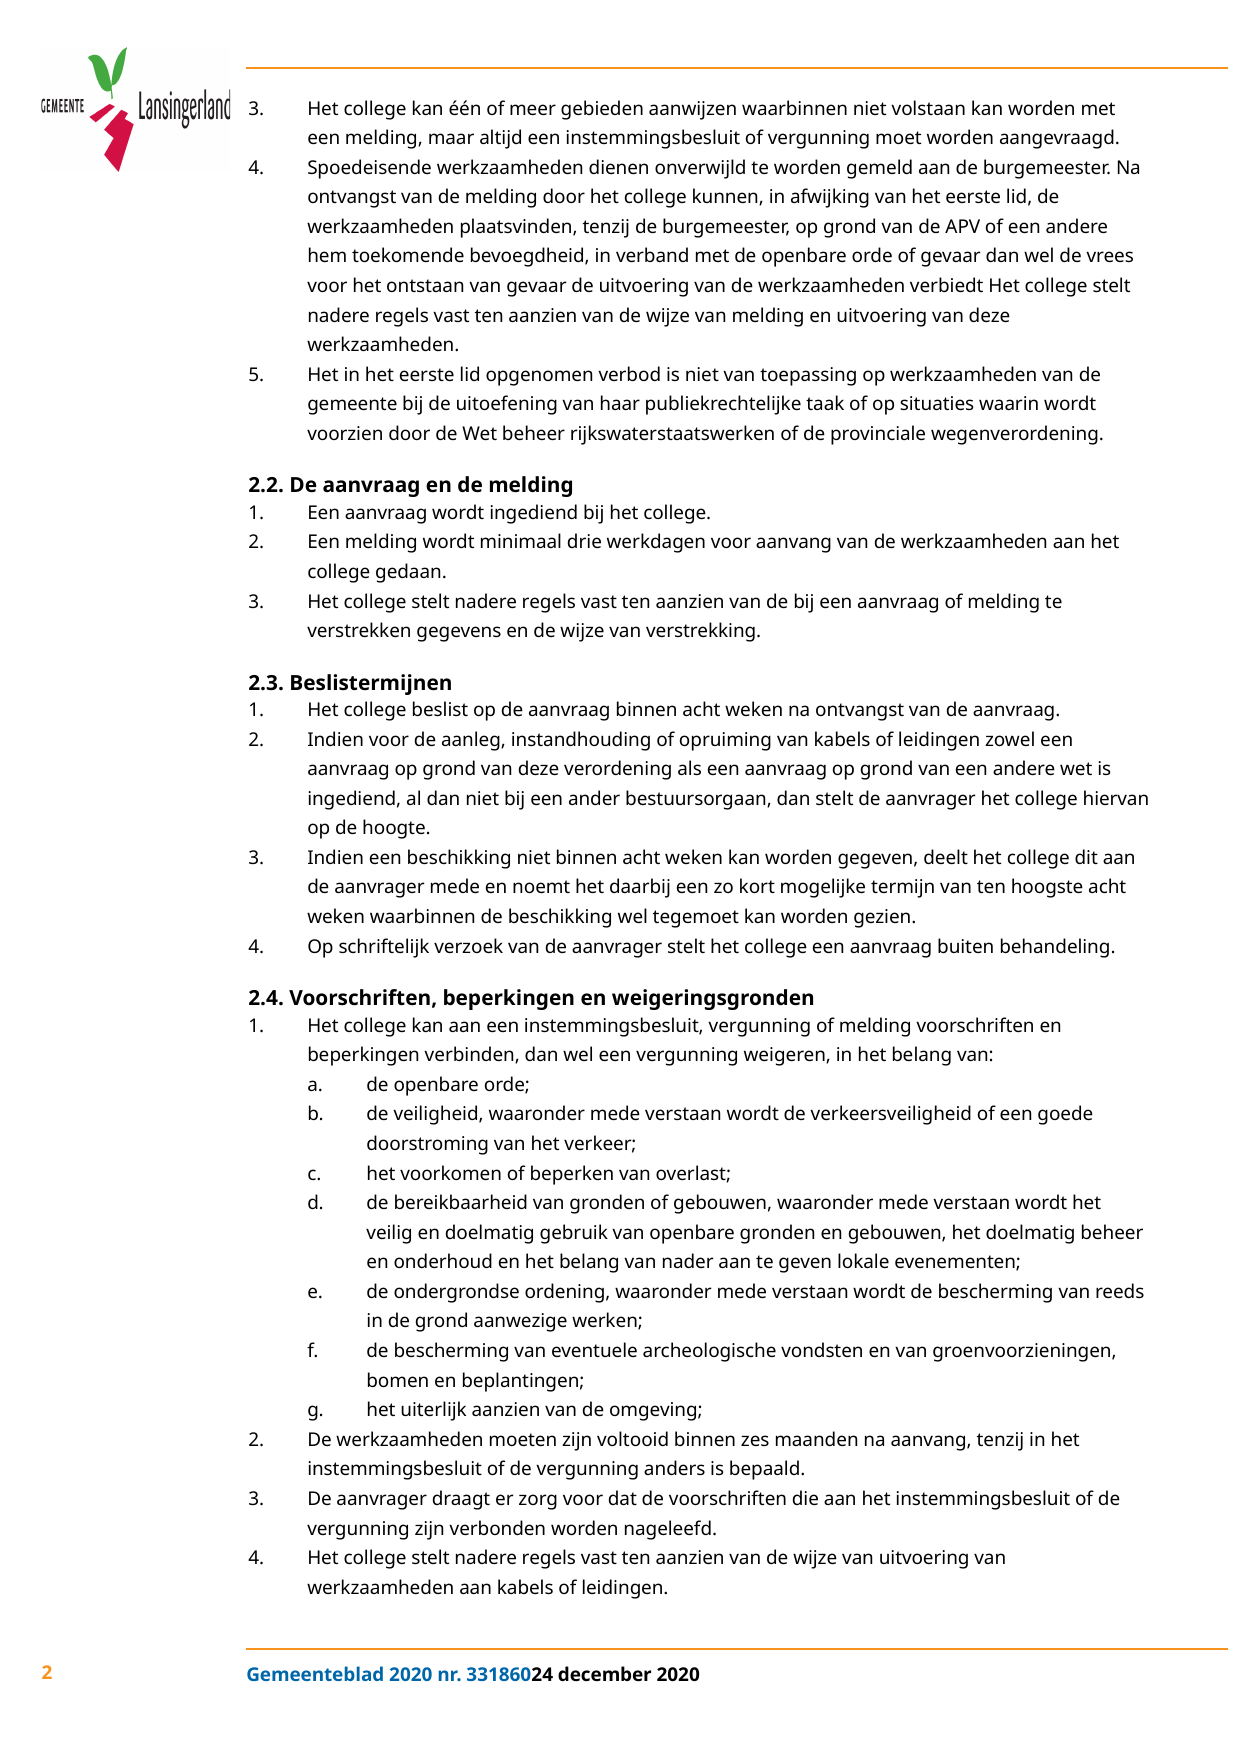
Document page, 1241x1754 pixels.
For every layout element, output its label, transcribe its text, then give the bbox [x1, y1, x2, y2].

text 2.2. De aanvraag en de melding [248, 471, 1152, 499]
list Indien een beschikking niet binnen acht weken kan worden gegeven, deelt het college dit aan de aanvrager mede en noemt het daarbij een zo kort mogelijke termijn van ten hoogste acht weken waarbinnen de beschikking wel tegemoet kan worden gezien. [248, 844, 1152, 929]
list Het college stelt nadere regels vast ten aanzien van de wijze van uitvoering van werkzaamheden aan kabels of leidingen. [248, 1544, 1152, 1599]
list Op schriftelijk verzoek van de aanvrager stelt het college een aanvraag buiten behandeling. [248, 933, 1152, 959]
list Een melding wordt minimaal drie werkdagen voor aanvang van de werkzaamheden aan het college gedaan. [248, 529, 1152, 584]
list de veiligheid, waaronder mede verstaan wordt de verkeersveiligheid of een goede doorstroming van het verkeer; [307, 1101, 1152, 1156]
picture [41, 47, 231, 172]
list Het college kan aan een instemmingsbesluit, vergunning of melding voorschriften en beperkingen verbinden, dan wel een vergunning weigeren, in het belang van: [248, 1012, 1152, 1067]
list Spoedeisende werkzaamheden dienen onverwijld te worden gemeld aan de burgemeester. Na ontvangst van de melding door het college kunnen, in afwijking van het eerste lid, de werkzaamheden plaatsvinden, tenzij de burgemeester, op grond van de APV of een andere hem toekomende bevoegdheid, in verband met de openbare orde of gevaar dan wel de vrees voor het ontstaan van gevaar de uitvoering van de werkzaamheden verbiedt Het college stelt nadere regels vast ten aanzien van de wijze van melding en uitvoering van deze werkzaamheden. [248, 154, 1152, 357]
list de openbare orde; [307, 1071, 1152, 1097]
text 2.3. Beslistermijnen [248, 668, 1152, 696]
list Het college kan één of meer gebieden aanwijzen waarbinnen niet volstaan kan worden met een melding, maar altijd een instemmingsbesluit of vergunning moet worden aangevraagd. [248, 95, 1152, 150]
list De werkzaamheden moeten zijn voltooid binnen zes maanden na aanvang, tenzij in het instemmingsbesluit of de vergunning anders is bepaald. [248, 1426, 1152, 1481]
list Het college stelt nadere regels vast ten aanzien van de bij een aanvraag of melding te verstrekken gegevens en de wijze van verstrekking. [248, 588, 1152, 643]
list de bescherming van eventuele archeologische vondsten en van groenvoorzieningen, bomen en beplantingen; [307, 1337, 1152, 1392]
list Een aanvraag wordt ingediend bij het college. [248, 499, 1152, 525]
list Indien voor de aanleg, instandhouding of opruiming van kabels of leidingen zowel een aanvraag op grond van deze verordening als een aanvraag op grond van een andere wet is ingediend, al dan niet bij een ander bestuursorgaan, dan stelt de aanvrager het college hiervan op de hoogte. [248, 726, 1152, 840]
list de bereikbaarheid van gronden of gebouwen, waaronder mede verstaan wordt het veilig en doelmatig gebruik van openbare gronden en gebouwen, het doelmatig beheer en onderhoud en het belang van nader aan te geven lokale evenementen; [307, 1189, 1152, 1274]
list Het in het eerste lid opgenomen verbod is niet van toepassing op werkzaamheden van de gemeente bij de uitoefening van haar publiekrechtelijke taak of op situaties waarin wordt voorzien door de Wet beheer rijkswaterstaatswerken of de provinciale wegenverordening. [248, 361, 1152, 446]
text 2.4. Voorschriften, beperkingen en weigeringsgronden [248, 983, 1152, 1012]
list het voorkomen of beperken van overlast; [307, 1160, 1152, 1185]
list het uiterlijk aanzien van de omgeving; [307, 1396, 1152, 1422]
list De aanvrager draagt er zorg voor dat de voorschriften die aan het instemmingsbesluit of de vergunning zijn verbonden worden nageleefd. [248, 1485, 1152, 1540]
list de ondergrondse ordening, waaronder mede verstaan wordt de bescherming van reeds in de grond aanwezige werken; [307, 1278, 1152, 1333]
list Het college beslist op de aanvraag binnen acht weken na ontvangst van de aanvraag. [248, 696, 1152, 722]
